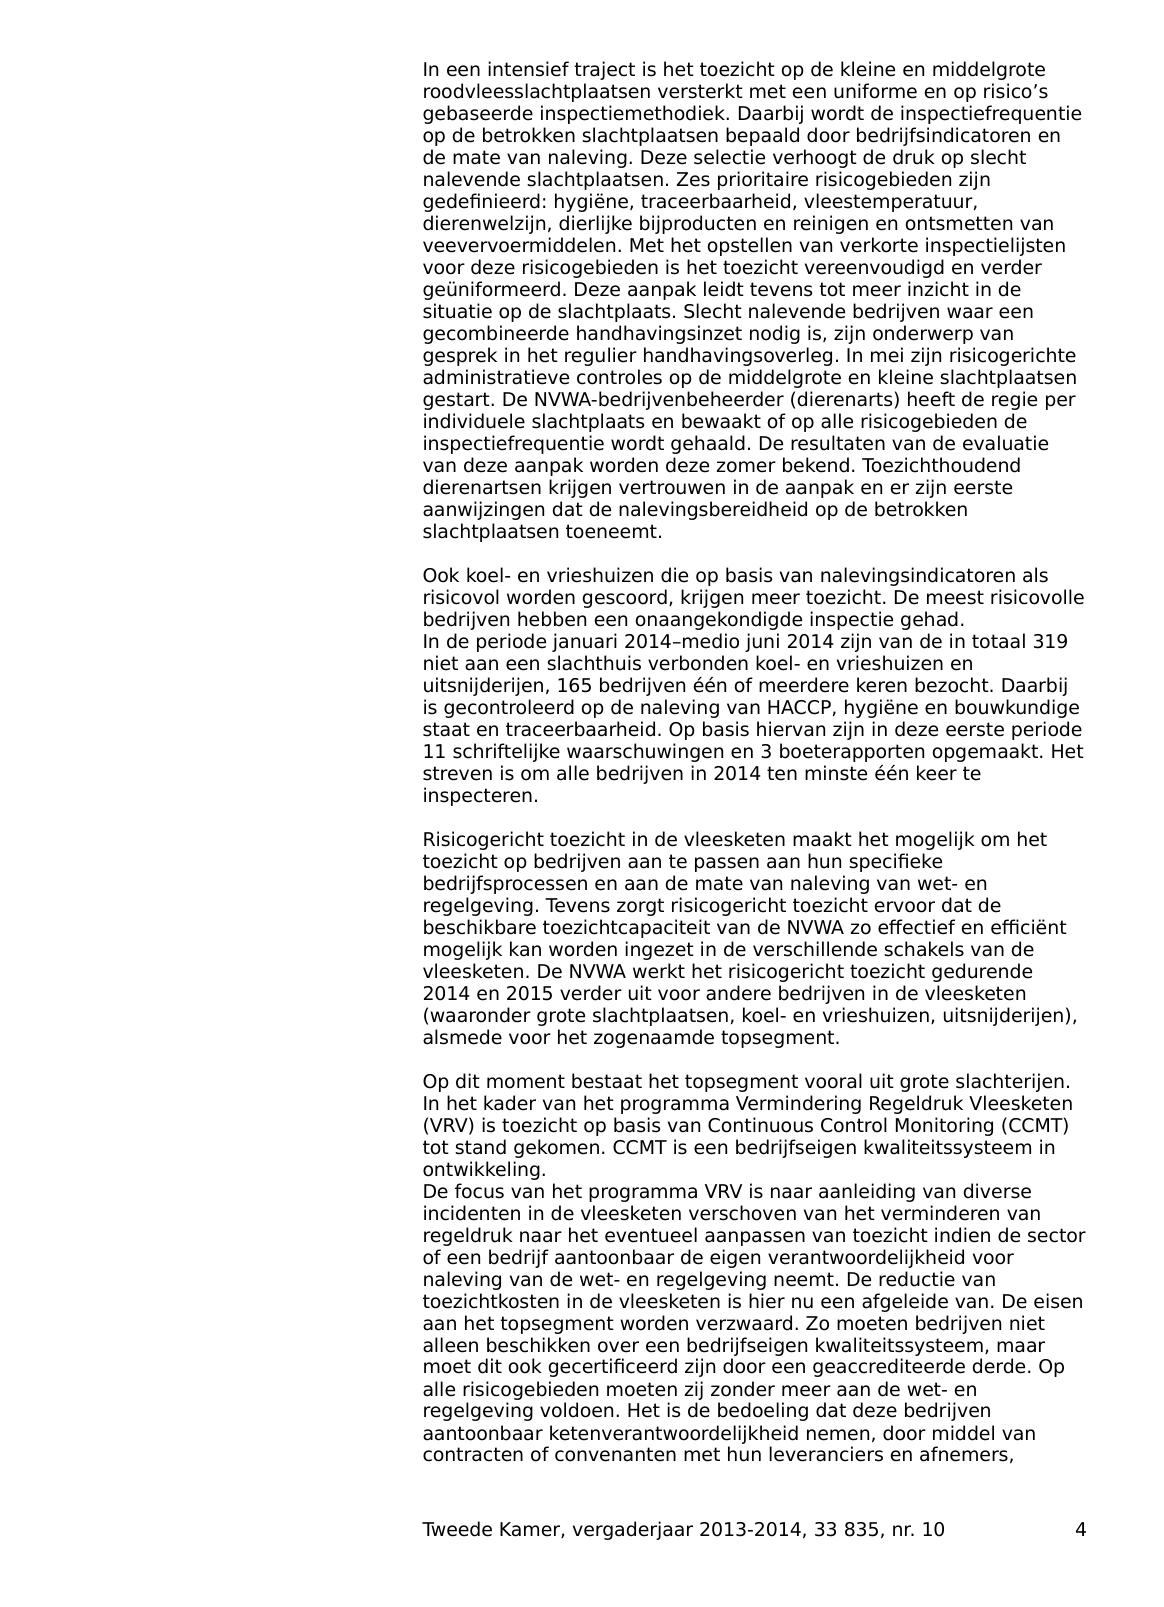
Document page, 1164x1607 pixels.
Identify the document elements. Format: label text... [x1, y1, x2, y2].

text Ook koel- en vrieshuizen die op basis van nalevingsindicatoren als risicovol worden gescoord, krijgen meer toezicht. De meest risicovolle bedrijven hebben een onaangekondigde inspectie gehad. [422, 565, 1087, 631]
text Op dit moment bestaat het topsegment vooral uit grote slachterijen. In het kader van het programma Vermindering Regeldruk Vleesketen (VRV) is toezicht op basis van Continuous Control Monitoring (CCMT) tot stand gekomen. CCMT is een bedrijfseigen kwaliteitssysteem in ontwikkeling. [422, 1071, 1087, 1181]
text Risicogericht toezicht in de vleesketen maakt het mogelijk om het toezicht op bedrijven aan te passen aan hun specifieke bedrijfsprocessen en aan de mate van naleving van wet- en regelgeving. Tevens zorgt risicogericht toezicht ervoor dat de beschikbare toezichtcapaciteit van de NVWA zo effectief en efficiënt mogelijk kan worden ingezet in de verschillende schakels van de vleesketen. De NVWA werkt het risicogericht toezicht gedurende 2014 en 2015 verder uit voor andere bedrijven in de vleesketen (waaronder grote slachtplaatsen, koel- en vrieshuizen, uitsnijderijen), alsmede voor het zogenaamde topsegment. [422, 829, 1087, 1048]
text In de periode januari 2014–medio juni 2014 zijn van de in totaal 319 niet aan een slachthuis verbonden koel- en vrieshuizen en uitsnijderijen, 165 bedrijven één of meerdere keren bezocht. Daarbij is gecontroleerd op de naleving van HACCP, hygiëne en bouwkundige staat en traceerbaarheid. Op basis hiervan zijn in deze eerste periode 11 schriftelijke waarschuwingen en 3 boeterapporten opgemaakt. Het streven is om alle bedrijven in 2014 ten minste één keer te inspecteren. [422, 631, 1087, 807]
text In een intensief traject is het toezicht op de kleine en middelgrote roodvleesslachtplaatsen versterkt met een uniforme en op risico’s gebaseerde inspectiemethodiek. Daarbij wordt de inspectiefrequentie op de betrokken slachtplaatsen bepaald door bedrijfsindicatoren en de mate van naleving. Deze selectie verhoogt de druk op slecht nalevende slachtplaatsen. Zes prioritaire risicogebieden zijn gedefinieerd: hygiëne, traceerbaarheid, vleestemperatuur, dierenwelzijn, dierlijke bijproducten en reinigen en ontsmetten van veevervoermiddelen. Met het opstellen van verkorte inspectielijsten voor deze risicogebieden is het toezicht vereenvoudigd en verder geüniformeerd. Deze aanpak leidt tevens tot meer inzicht in de situatie op de slachtplaats. Slecht nalevende bedrijven waar een gecombineerde handhavingsinzet nodig is, zijn onderwerp van gesprek in het regulier handhavingsoverleg. In mei zijn risicogerichte administratieve controles op de middelgrote en kleine slachtplaatsen gestart. De NVWA-bedrijvenbeheerder (dierenarts) heeft de regie per individuele slachtplaats en bewaakt of op alle risicogebieden de inspectiefrequentie wordt gehaald. De resultaten van de evaluatie van deze aanpak worden deze zomer bekend. Toezichthoudend dierenartsen krijgen vertrouwen in de aanpak en er zijn eerste aanwijzingen dat de nalevingsbereidheid op de betrokken slachtplaatsen toeneemt. [422, 59, 1087, 543]
text De focus van het programma VRV is naar aanleiding van diverse incidenten in de vleesketen verschoven van het verminderen van regeldruk naar het eventueel aanpassen van toezicht indien de sector of een bedrijf aantoonbaar de eigen verantwoordelijkheid voor naleving van de wet- en regelgeving neemt. De reductie van toezichtkosten in de vleesketen is hier nu een afgeleide van. De eisen aan het topsegment worden verzwaard. Zo moeten bedrijven niet alleen beschikken over een bedrijfseigen kwaliteitssysteem, maar moet dit ook gecertificeerd zijn door een geaccrediteerde derde. Op alle risicogebieden moeten zij zonder meer aan de wet- en regelgeving voldoen. Het is de bedoeling dat deze bedrijven aantoonbaar ketenverantwoordelijkheid nemen, door middel van contracten of convenanten met hun leveranciers en afnemers, [422, 1181, 1087, 1466]
